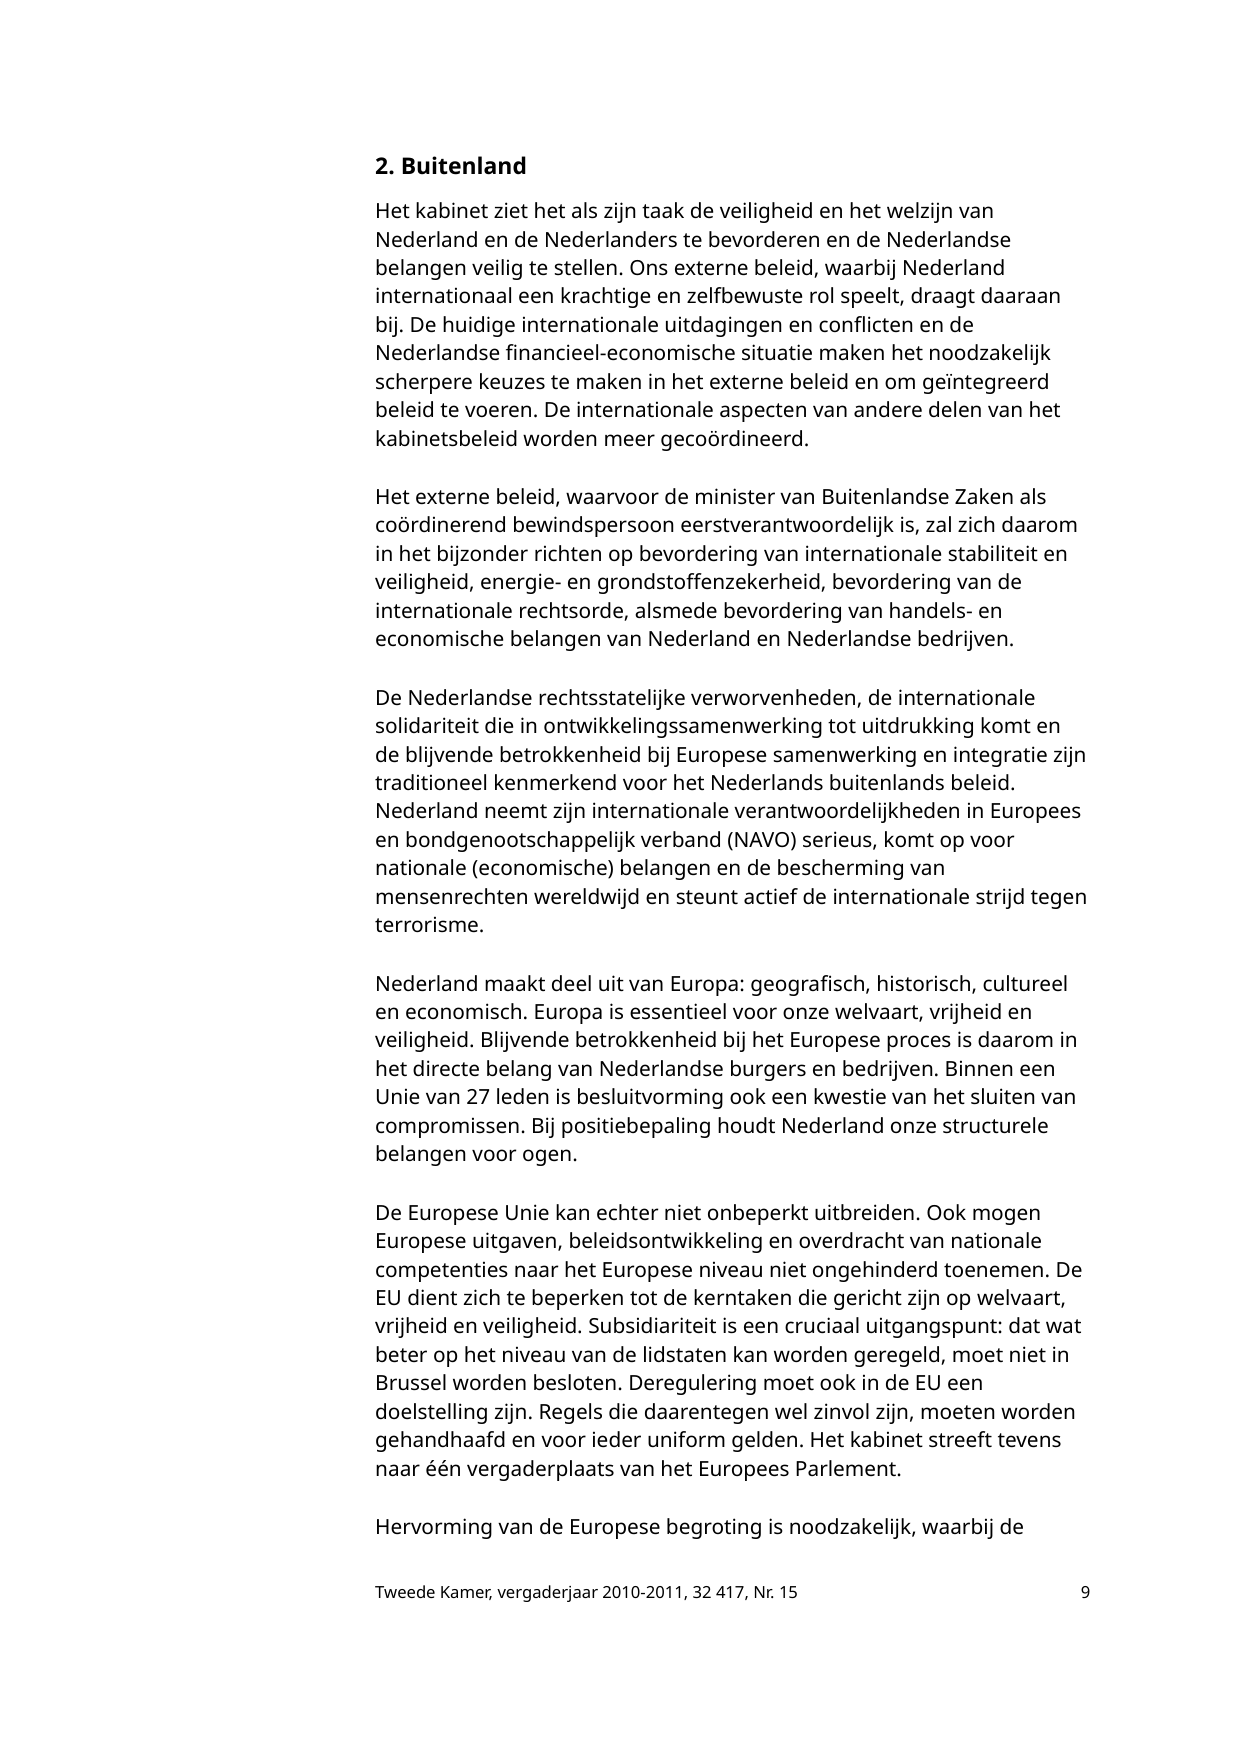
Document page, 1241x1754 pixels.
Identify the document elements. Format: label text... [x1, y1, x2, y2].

text De Nederlandse rechtsstatelijke verworvenheden, de internationale solidariteit die in ontwikkelingssamenwerking tot uitdrukking komt en de blijvende betrokkenheid bij Europese samenwerking en integratie zijn traditioneel kenmerkend voor het Nederlands buitenlands beleid. Nederland neemt zijn internationale verantwoordelijkheden in Europees en bondgenootschappelijk verband (NAVO) serieus, komt op voor nationale (economische) belangen en de bescherming van mensenrechten wereldwijd en steunt actief de internationale strijd tegen terrorisme. [375, 683, 1090, 939]
text Het externe beleid, waarvoor de minister van Buitenlandse Zaken als coördinerend bewindspersoon eerstverantwoordelijk is, zal zich daarom in het bijzonder richten op bevordering van internationale stabiliteit en veiligheid, energie- en grondstoffenzekerheid, bevordering van de internationale rechtsorde, alsmede bevordering van handels- en economische belangen van Nederland en Nederlandse bedrijven. [375, 482, 1090, 653]
text Nederland maakt deel uit van Europa: geografisch, historisch, cultureel en economisch. Europa is essentieel voor onze welvaart, vrijheid en veiligheid. Blijvende betrokkenheid bij het Europese proces is daarom in het directe belang van Nederlandse burgers en bedrijven. Binnen een Unie van 27 leden is besluitvorming ook een kwestie van het sluiten van compromissen. Bij positiebepaling houdt Nederland onze structurele belangen voor ogen. [375, 969, 1090, 1168]
text Hervorming van de Europese begroting is noodzakelijk, waarbij de [375, 1512, 1090, 1541]
text De Europese Unie kan echter niet onbeperkt uitbreiden. Ook mogen Europese uitgaven, beleidsontwikkeling en overdracht van nationale competenties naar het Europese niveau niet ongehinderd toenemen. De EU dient zich te beperken tot de kerntaken die gericht zijn op welvaart, vrijheid en veiligheid. Subsidiariteit is een cruciaal uitgangspunt: dat wat beter op het niveau van de lidstaten kan worden geregeld, moet niet in Brussel worden besloten. Deregulering moet ook in de EU een doelstelling zijn. Regels die daarentegen wel zinvol zijn, moeten worden gehandhaafd en voor ieder uniform gelden. Het kabinet streeft tevens naar één vergaderplaats van het Europees Parlement. [375, 1198, 1090, 1482]
text Het kabinet ziet het als zijn taak de veiligheid en het welzijn van Nederland en de Nederlanders te bevorderen en de Nederlandse belangen veilig te stellen. Ons externe beleid, waarbij Nederland internationaal een krachtige en zelfbewuste rol speelt, draagt daaraan bij. De huidige internationale uitdagingen en conflicten en de Nederlandse financieel-economische situatie maken het noodzakelijk scherpere keuzes te maken in het externe beleid en om geïntegreerd beleid te voeren. De internationale aspecten van andere delen van het kabinetsbeleid worden meer gecoördineerd. [375, 196, 1090, 452]
subtitle 2. Buitenland [375, 150, 1090, 181]
